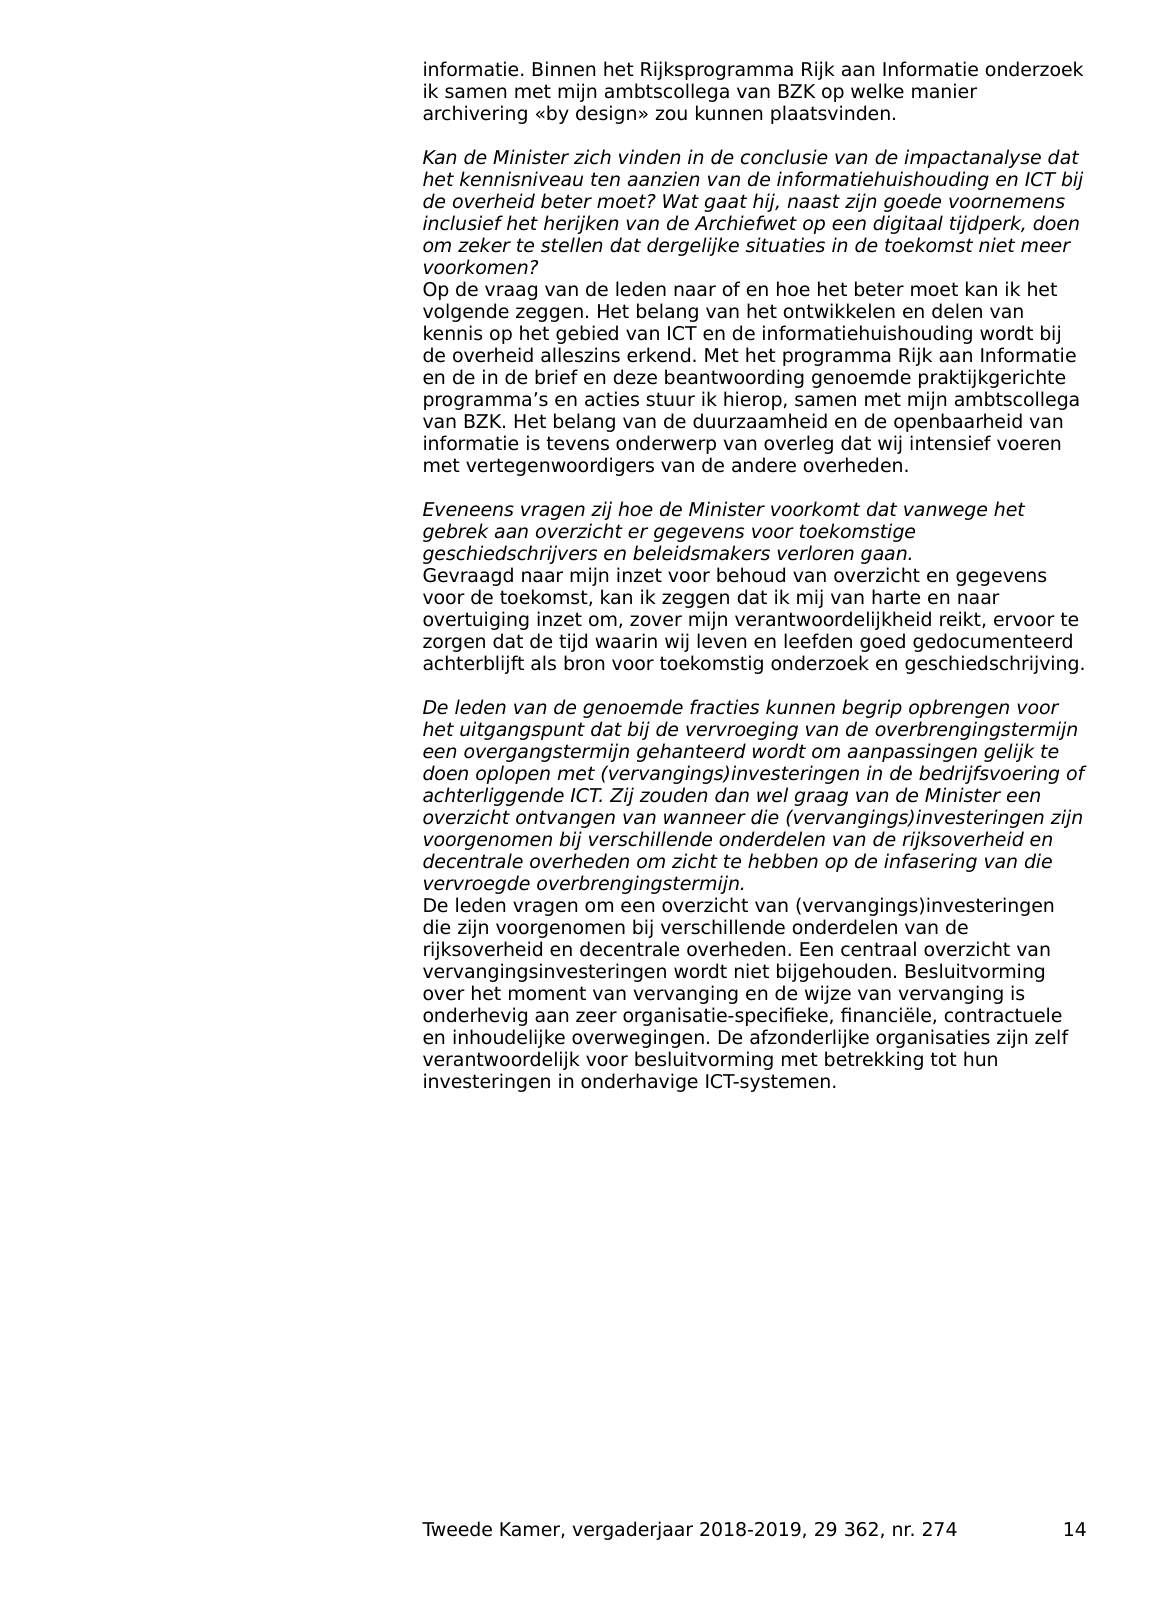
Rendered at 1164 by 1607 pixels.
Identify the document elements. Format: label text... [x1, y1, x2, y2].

text informatie. Binnen het Rijksprogramma Rijk aan Informatie onderzoek ik samen met mijn ambtscollega van BZK op welke manier archivering «by design» zou kunnen plaatsvinden. [422, 59, 1087, 125]
text De leden vragen om een overzicht van (vervangings)investeringen die zijn voorgenomen bij verschillende onderdelen van de rijksoverheid en decentrale overheden. Een centraal overzicht van vervangingsinvesteringen wordt niet bijgehouden. Besluitvorming over het moment van vervanging en de wijze van vervanging is onderhevig aan zeer organisatie-specifieke, financiële, contractuele en inhoudelijke overwegingen. De afzonderlijke organisaties zijn zelf verantwoordelijk voor besluitvorming met betrekking tot hun investeringen in onderhavige ICT-systemen. [422, 895, 1087, 1093]
text Eveneens vragen zij hoe de Minister voorkomt dat vanwege het gebrek aan overzicht er gegevens voor toekomstige geschiedschrijvers en beleidsmakers verloren gaan. [422, 499, 1087, 565]
text Op de vraag van de leden naar of en hoe het beter moet kan ik het volgende zeggen. Het belang van het ontwikkelen en delen van kennis op het gebied van ICT en de informatiehuishouding wordt bij de overheid alleszins erkend. Met het programma Rijk aan Informatie en de in de brief en deze beantwoording genoemde praktijkgerichte programma’s en acties stuur ik hierop, samen met mijn ambtscollega van BZK. Het belang van de duurzaamheid en de openbaarheid van informatie is tevens onderwerp van overleg dat wij intensief voeren met vertegenwoordigers van de andere overheden. [422, 279, 1087, 477]
text Gevraagd naar mijn inzet voor behoud van overzicht en gegevens voor de toekomst, kan ik zeggen dat ik mij van harte en naar overtuiging inzet om, zover mijn verantwoordelijkheid reikt, ervoor te zorgen dat de tijd waarin wij leven en leefden goed gedocumenteerd achterblijft als bron voor toekomstig onderzoek en geschiedschrijving. [422, 565, 1087, 675]
text De leden van de genoemde fracties kunnen begrip opbrengen voor het uitgangspunt dat bij de vervroeging van de overbrengingstermijn een overgangstermijn gehanteerd wordt om aanpassingen gelijk te doen oplopen met (vervangings)investeringen in de bedrijfsvoering of achterliggende ICT. Zij zouden dan wel graag van de Minister een overzicht ontvangen van wanneer die (vervangings)investeringen zijn voorgenomen bij verschillende onderdelen van de rijksoverheid en decentrale overheden om zicht te hebben op de infasering van die vervroegde overbrengingstermijn. [422, 697, 1087, 895]
text Kan de Minister zich vinden in de conclusie van de impactanalyse dat het kennisniveau ten aanzien van de informatiehuishouding en ICT bij de overheid beter moet? Wat gaat hij, naast zijn goede voornemens inclusief het herijken van de Archiefwet op een digitaal tijdperk, doen om zeker te stellen dat dergelijke situaties in de toekomst niet meer voorkomen? [422, 147, 1087, 279]
